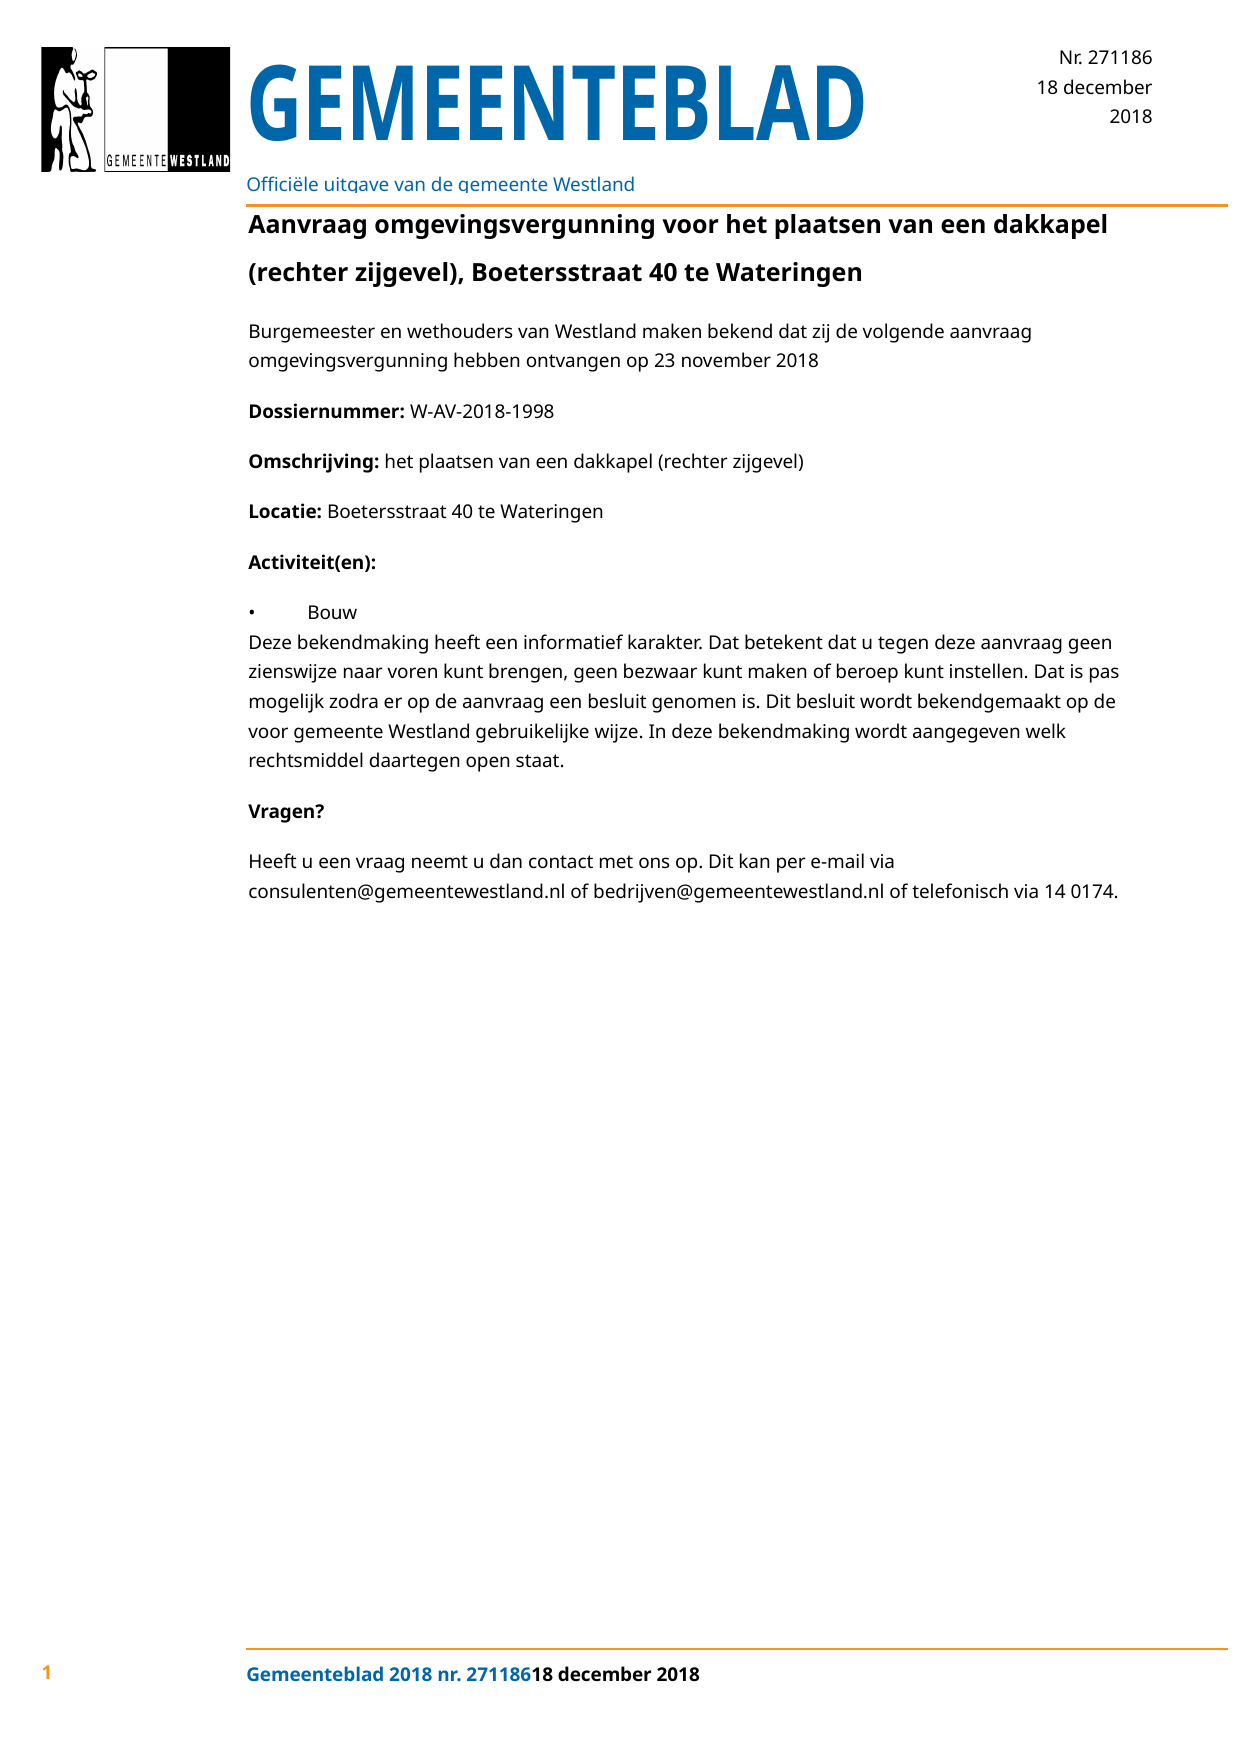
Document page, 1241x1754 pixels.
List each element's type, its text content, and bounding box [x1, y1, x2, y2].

text Locatie: Boetersstraat 40 te Wateringen [248, 499, 1152, 524]
list Bouw [248, 599, 1152, 625]
text Burgemeester en wethouders van Westland maken bekend dat zij de volgende aanvraag omgevingsvergunning hebben ontvangen op 23 november 2018 [248, 318, 1152, 373]
text Deze bekendmaking heeft een informatief karakter. Dat betekent dat u tegen deze aanvraag geen zienswijze naar voren kunt brengen, geen bezwaar kunt maken of beroep kunt instellen. Dat is pas mogelijk zodra er op de aanvraag een besluit genomen is. Dit besluit wordt bekendgemaakt op de voor gemeente Westland gebruikelijke wijze. In deze bekendmaking wordt aangegeven welk rechtsmiddel daartegen open staat. [248, 629, 1152, 773]
text Dossiernummer: W-AV-2018-1998 [248, 398, 1152, 424]
text Aanvraag omgevingsvergunning voor het plaatsen van een dakkapel (rechter zijgevel), Boetersstraat 40 te Wateringen [248, 207, 1152, 288]
picture [41, 47, 231, 172]
text Vragen? [248, 798, 1152, 824]
text Omschrijving: het plaatsen van een dakkapel (rechter zijgevel) [248, 448, 1152, 474]
text Heeft u een vraag neemt u dan contact met ons op. Dit kan per e-mail via consulenten@gemeentewestland.nl of bedrijven@gemeentewestland.nl of telefonisch via 14 0174. [248, 848, 1152, 904]
text Activiteit(en): [248, 549, 1152, 575]
